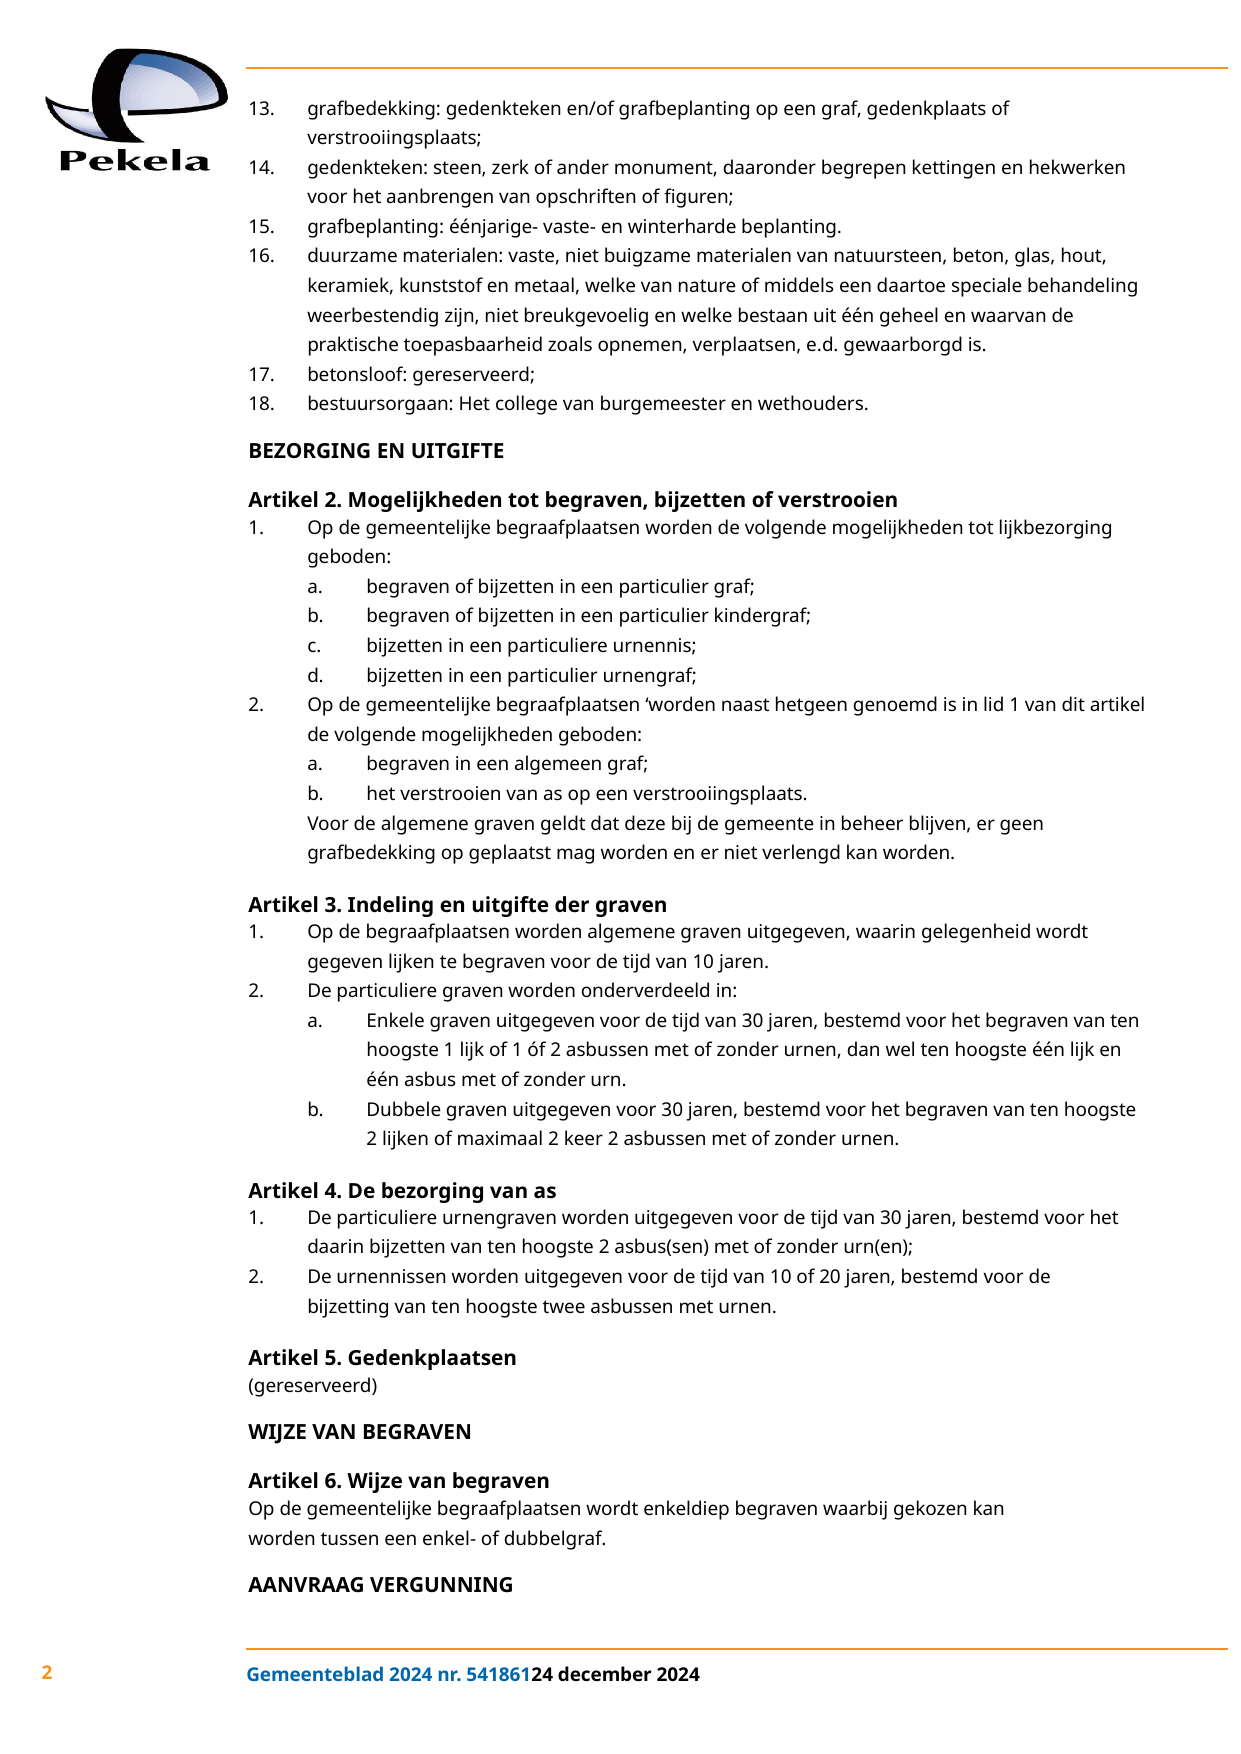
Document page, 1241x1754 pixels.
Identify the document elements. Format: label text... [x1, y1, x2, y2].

list Voor de algemene graven geldt dat deze bij de gemeente in beheer blijven, er geen [248, 810, 1152, 836]
text worden tussen een enkel- of dubbelgraf. [248, 1525, 1152, 1550]
text AANVRAAG VERGUNNING [248, 1570, 1152, 1599]
list gegeven lijken te begraven voor de tijd van 10 jaren. [248, 948, 1152, 973]
list bijzetten in een particuliere urnennis; [307, 632, 1152, 658]
list De particuliere graven worden onderverdeeld in: [248, 977, 1152, 1003]
list De particuliere urnengraven worden uitgegeven voor de tijd van 30 jaren, bestemd voor het [248, 1204, 1152, 1230]
text Artikel 5. Gedenkplaatsen [248, 1343, 1152, 1372]
list Op de begraafplaatsen worden algemene graven uitgegeven, waarin gelegenheid wordt [248, 918, 1152, 944]
text BEZORGING EN UITGIFTE [248, 436, 1152, 465]
list grafbeplanting: éénjarige- vaste- en winterharde beplanting. [248, 213, 1152, 239]
list betonsloof: gereserveerd; [248, 361, 1152, 387]
list gedenkteken: steen, zerk of ander monument, daaronder begrepen kettingen en hekwerken voor het aanbrengen van opschriften of figuren; [248, 154, 1152, 209]
text Op de gemeentelijke begraafplaatsen wordt enkeldiep begraven waarbij gekozen kan [248, 1495, 1152, 1521]
text Artikel 2. Mogelijkheden tot begraven, bijzetten of verstrooien [248, 486, 1152, 514]
list bijzetten in een particulier urnengraf; [307, 662, 1152, 688]
list bijzetting van ten hoogste twee asbussen met urnen. [248, 1293, 1152, 1319]
picture [41, 47, 231, 172]
list Dubbele graven uitgegeven voor 30 jaren, bestemd voor het begraven van ten hoogste 2 lijken of maximaal 2 keer 2 asbussen met of zonder urnen. [307, 1096, 1152, 1151]
list Op de gemeentelijke begraafplaatsen worden de volgende mogelijkheden tot lijkbezorging geboden: [248, 514, 1152, 569]
list begraven of bijzetten in een particulier kindergraf; [307, 603, 1152, 628]
text Artikel 4. De bezorging van as [248, 1176, 1152, 1204]
list Enkele graven uitgegeven voor de tijd van 30 jaren, bestemd voor het begraven van ten hoogste 1 lijk of 1 óf 2 asbussen met of zonder urnen, dan wel ten hoogste één lijk en één asbus met of zonder urn. [307, 1007, 1152, 1092]
text WIJZE VAN BEGRAVEN [248, 1417, 1152, 1446]
list grafbedekking op geplaatst mag worden en er niet verlengd kan worden. [248, 839, 1152, 865]
list grafbedekking: gedenkteken en/of grafbeplanting op een graf, gedenkplaats of verstrooiingsplaats; [248, 95, 1152, 150]
list het verstrooien van as op een verstrooiingsplaats. [307, 780, 1152, 806]
text (gereserveerd) [248, 1372, 1152, 1397]
text Artikel 3. Indeling en uitgifte der graven [248, 890, 1152, 918]
list De urnennissen worden uitgegeven voor de tijd van 10 of 20 jaren, bestemd voor de [248, 1263, 1152, 1289]
list de volgende mogelijkheden geboden: [248, 721, 1152, 747]
list daarin bijzetten van ten hoogste 2 asbus(sen) met of zonder urn(en); [248, 1234, 1152, 1259]
text Artikel 6. Wijze van begraven [248, 1467, 1152, 1495]
list Op de gemeentelijke begraafplaatsen ‘worden naast hetgeen genoemd is in lid 1 van dit artikel [248, 691, 1152, 717]
list begraven in een algemeen graf; [307, 751, 1152, 776]
list duurzame materialen: vaste, niet buigzame materialen van natuursteen, beton, glas, hout, keramiek, kunststof en metaal, welke van nature of middels een daartoe speciale behandeling weerbestendig zijn, niet breukgevoelig en welke bestaan uit één geheel en waarvan de praktische toepasbaarheid zoals opnemen, verplaatsen, e.d. gewaarborgd is. [248, 243, 1152, 357]
list begraven of bijzetten in een particulier graf; [307, 573, 1152, 599]
list bestuursorgaan: Het college van burgemeester en wethouders. [248, 391, 1152, 416]
